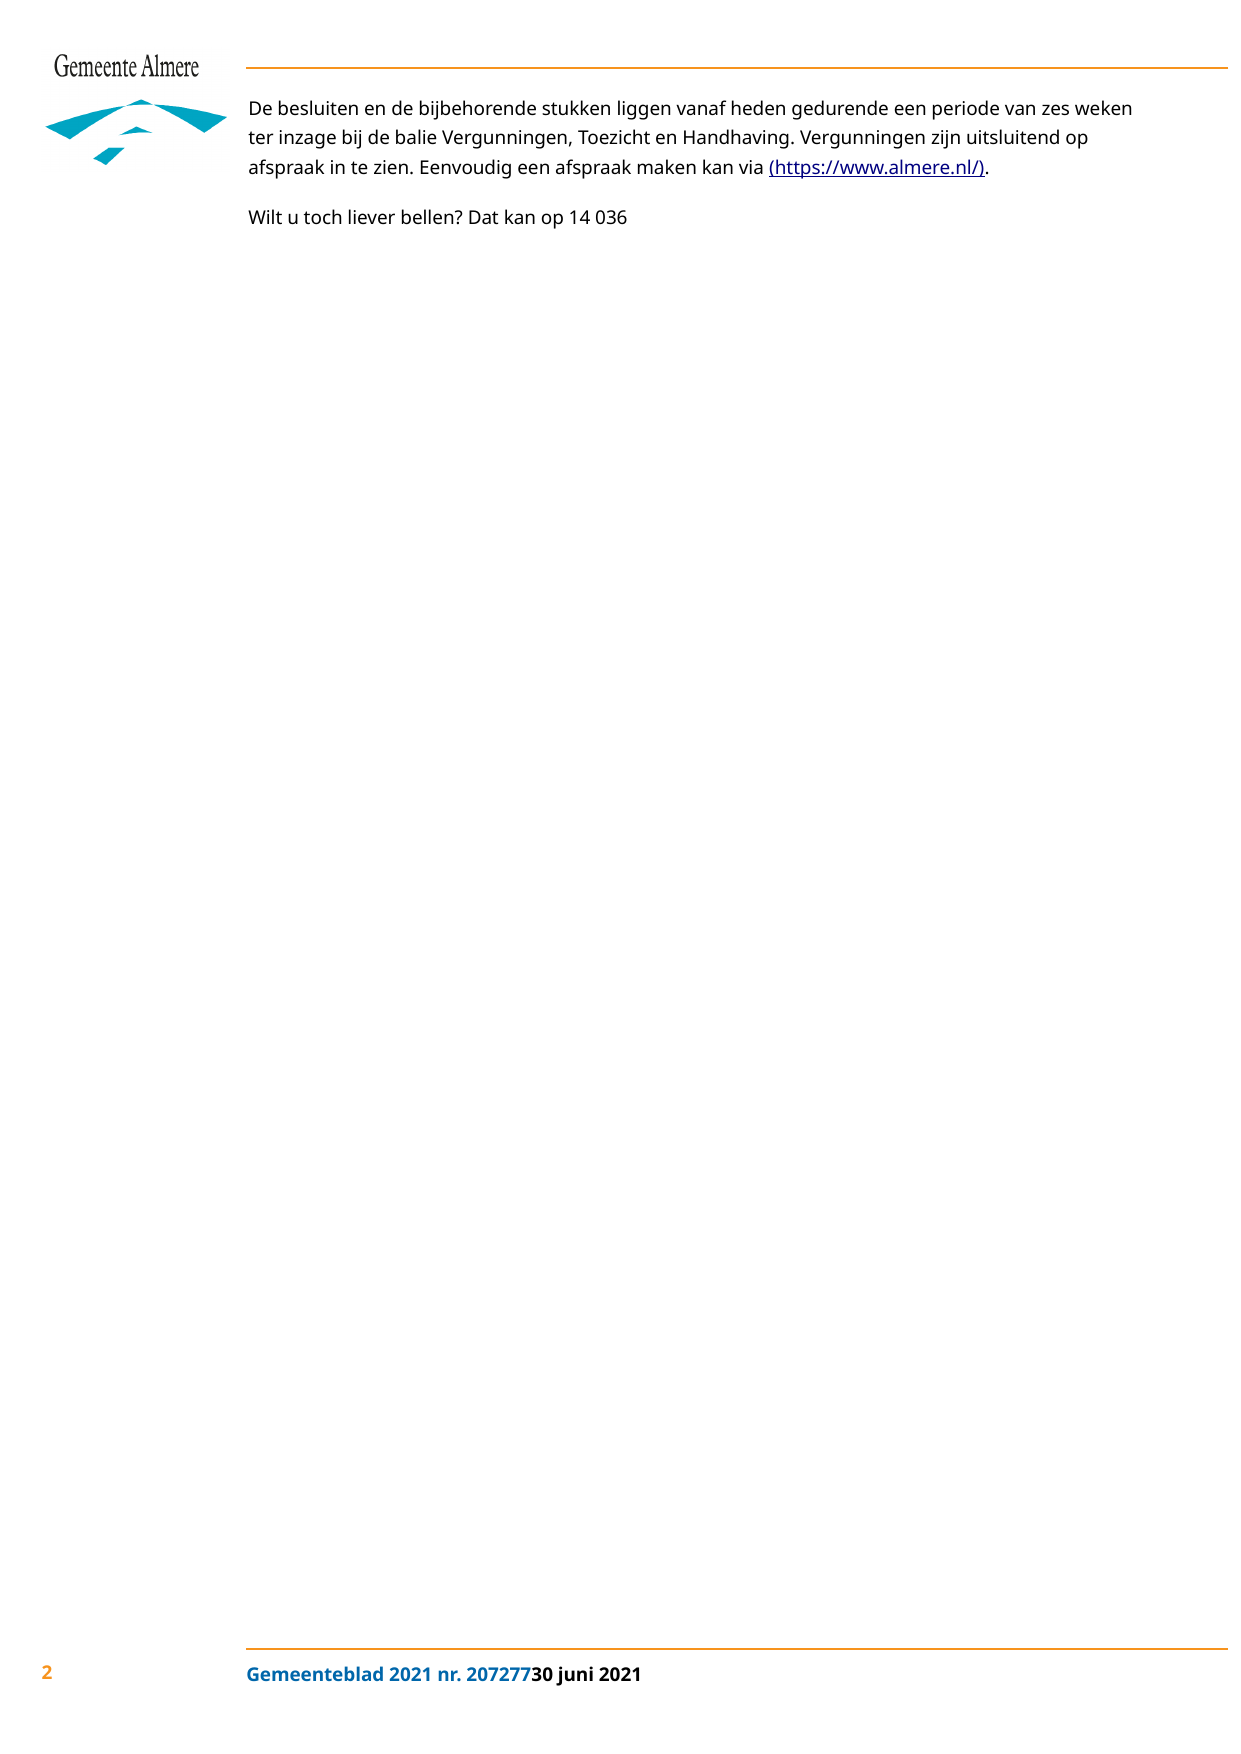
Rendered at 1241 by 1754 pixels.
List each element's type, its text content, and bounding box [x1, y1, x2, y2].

text Wilt u toch liever bellen? Dat kan op 14 036 [248, 204, 1152, 230]
picture [41, 47, 231, 172]
text De besluiten en de bijbehorende stukken liggen vanaf heden gedurende een periode van zes weken ter inzage bij de balie Vergunningen, Toezicht en Handhaving. Vergunningen zijn uitsluitend op afspraak in te zien. Eenvoudig een afspraak maken kan via (https://www.almere.nl/). [248, 95, 1152, 180]
